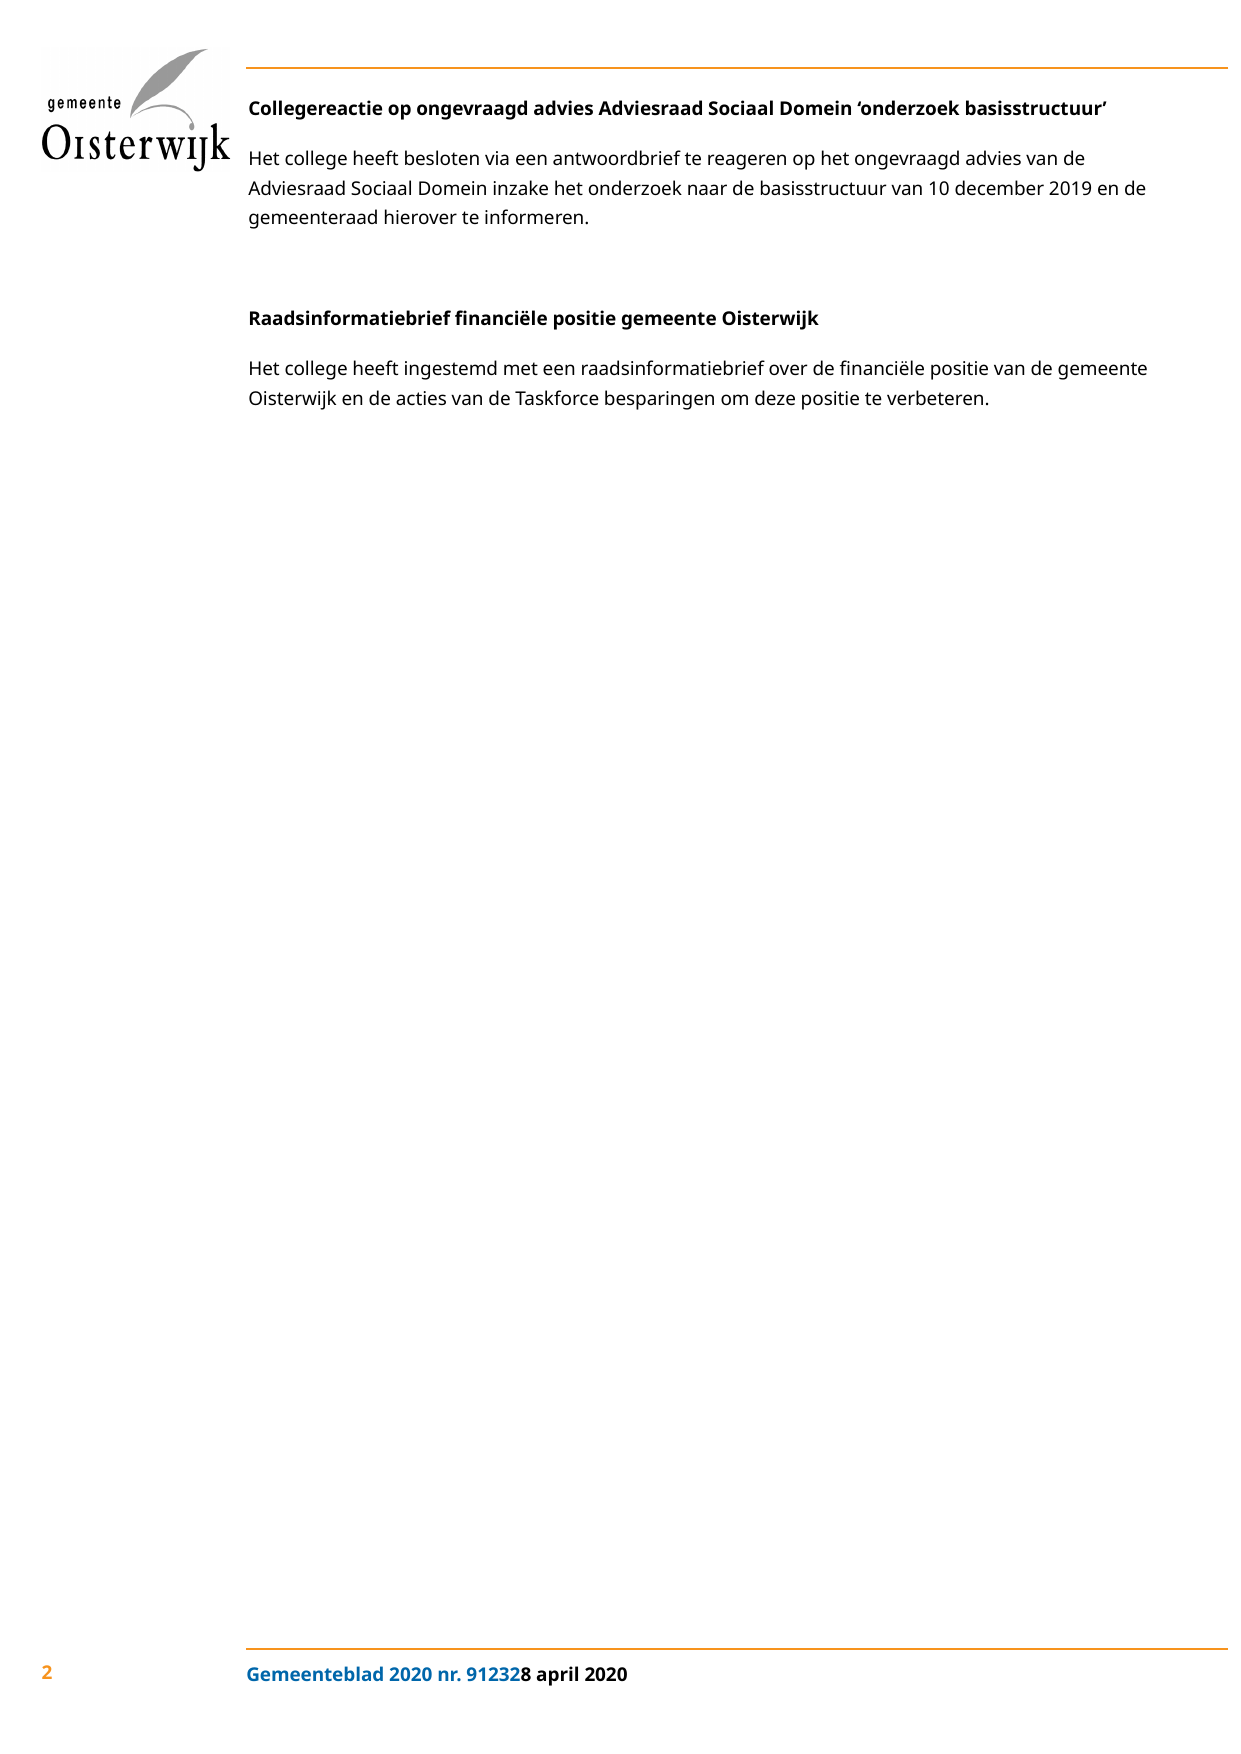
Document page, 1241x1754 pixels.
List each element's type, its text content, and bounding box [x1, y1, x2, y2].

text Het college heeft ingestemd met een raadsinformatiebrief over de financiële positie van de gemeente Oisterwijk en de acties van de Taskforce besparingen om deze positie te verbeteren. [248, 356, 1152, 411]
text Raadsinformatiebrief financiële positie gemeente Oisterwijk [248, 305, 1152, 331]
text Collegereactie op ongevraagd advies Adviesraad Sociaal Domein ‘onderzoek basisstructuur’ [248, 95, 1152, 121]
picture [41, 47, 231, 172]
text Het college heeft besloten via een antwoordbrief te reageren op het ongevraagd advies van de Adviesraad Sociaal Domein inzake het onderzoek naar de basisstructuur van 10 december 2019 en de gemeenteraad hierover te informeren. [248, 145, 1152, 230]
